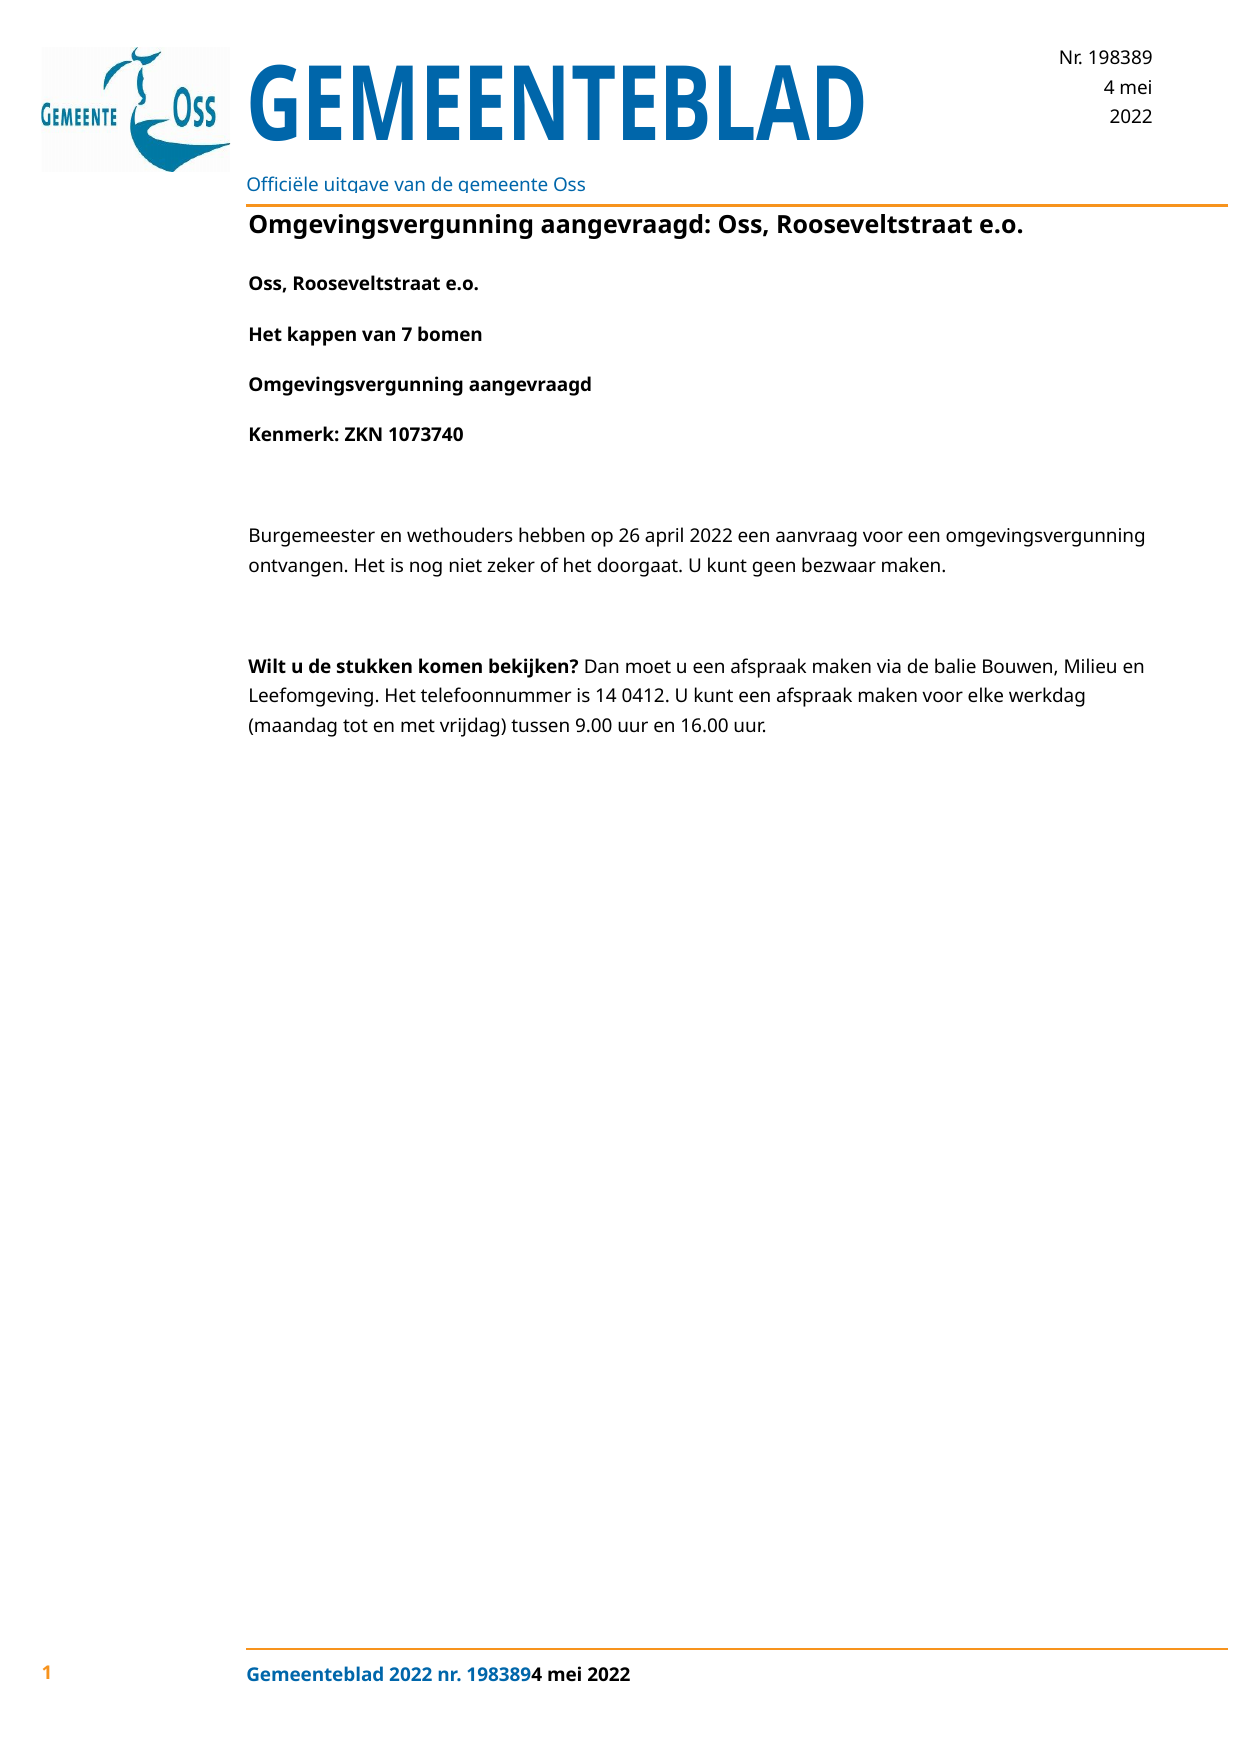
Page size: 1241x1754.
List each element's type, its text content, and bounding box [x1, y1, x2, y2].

text Omgevingsvergunning aangevraagd [248, 371, 1152, 397]
text Het kappen van 7 bomen [248, 321, 1152, 346]
text Oss, Rooseveltstraat e.o. [248, 270, 1152, 296]
picture [41, 47, 231, 172]
text Kenmerk: ZKN 1073740 [248, 422, 1152, 447]
text Burgemeester en wethouders hebben op 26 april 2022 een aanvraag voor een omgevingsvergunning ontvangen. Het is nog niet zeker of het doorgaat. U kunt geen bezwaar maken. [248, 522, 1152, 578]
text Omgevingsvergunning aangevraagd: Oss, Rooseveltstraat e.o. [248, 207, 1152, 241]
text Wilt u de stukken komen bekijken? Dan moet u een afspraak maken via de balie Bouwen, Milieu en Leefomgeving. Het telefoonnummer is 14 0412. U kunt een afspraak maken voor elke werkdag (maandag tot en met vrijdag) tussen 9.00 uur en 16.00 uur. [248, 653, 1152, 738]
